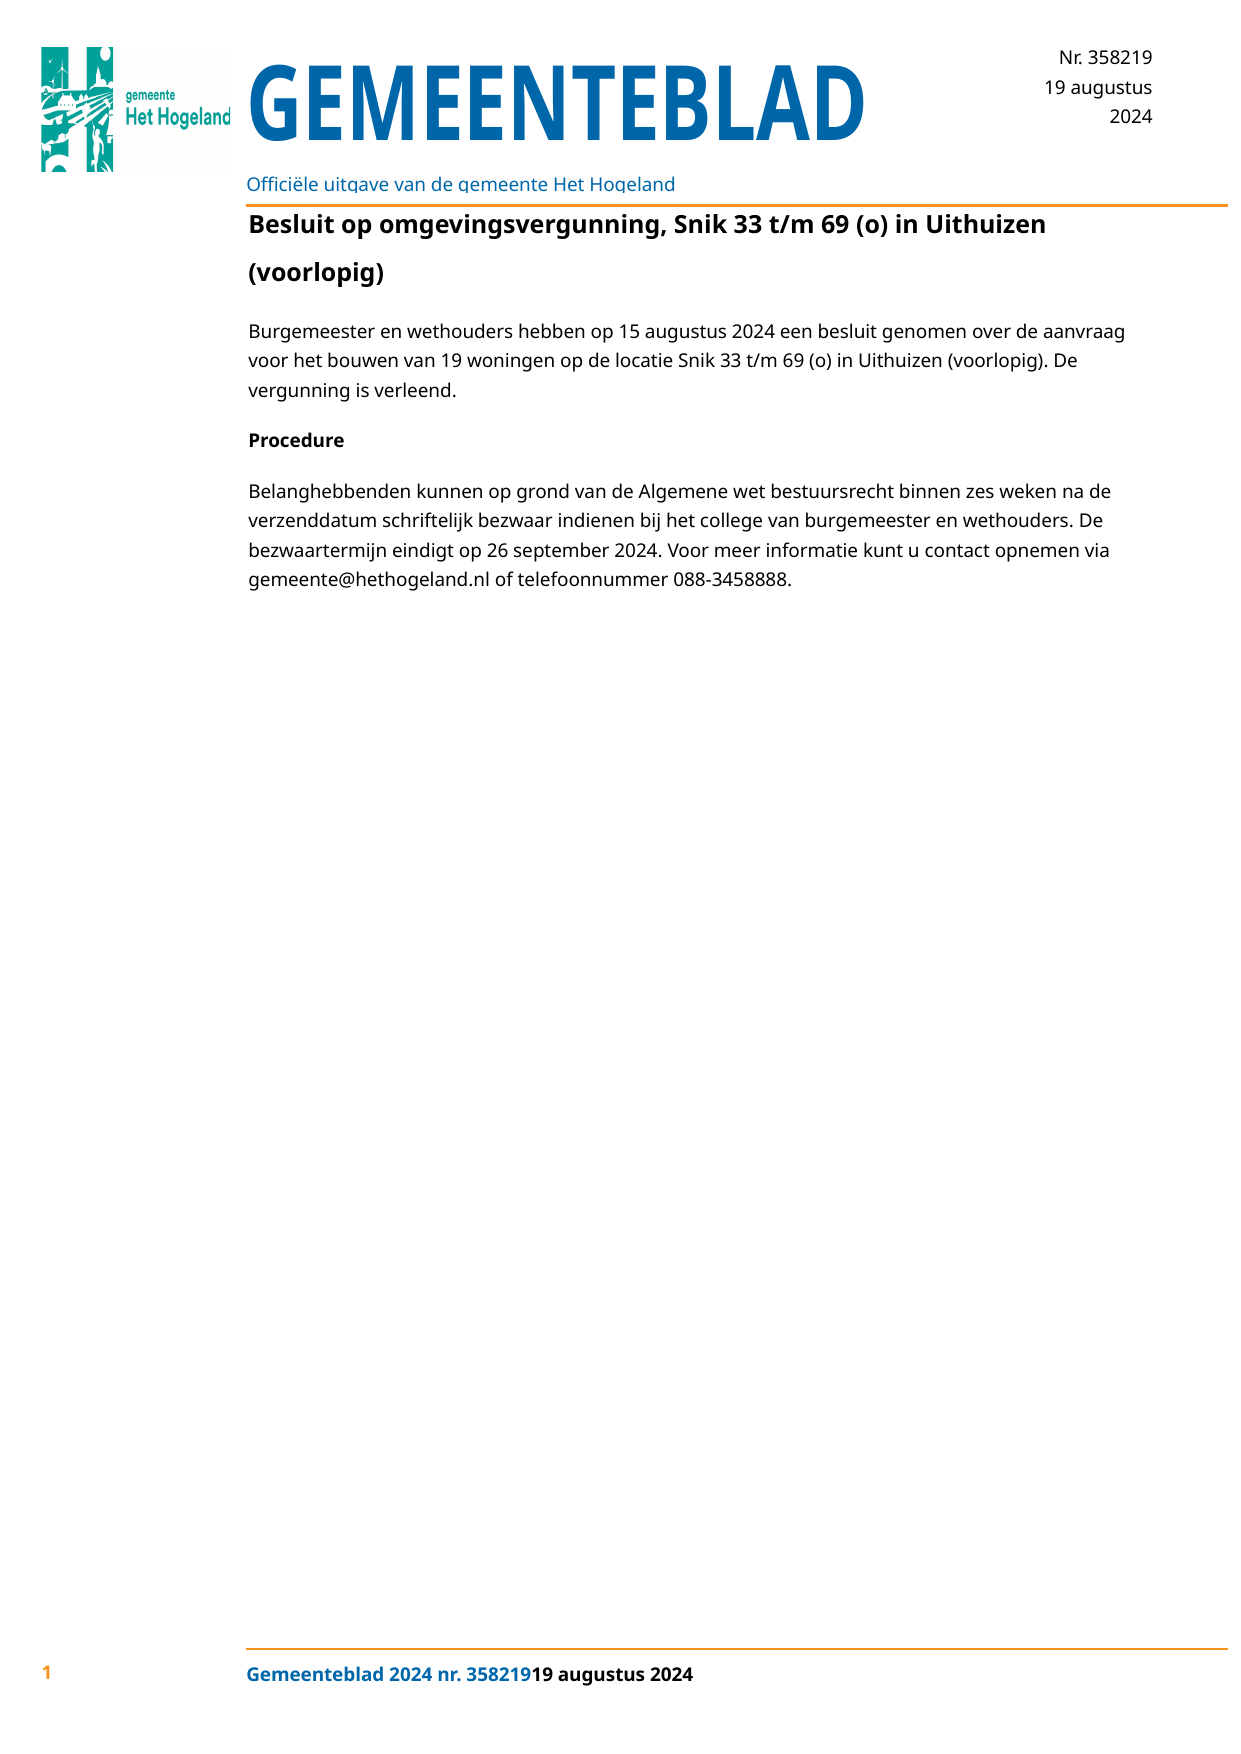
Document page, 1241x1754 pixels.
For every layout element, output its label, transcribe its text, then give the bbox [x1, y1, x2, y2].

text Besluit op omgevingsvergunning, Snik 33 t/m 69 (o) in Uithuizen (voorlopig) [248, 207, 1152, 288]
picture [41, 47, 231, 172]
text Procedure [248, 427, 1152, 453]
text Burgemeester en wethouders hebben op 15 augustus 2024 een besluit genomen over de aanvraag voor het bouwen van 19 woningen op de locatie Snik 33 t/m 69 (o) in Uithuizen (voorlopig). De vergunning is verleend. [248, 318, 1152, 403]
text Belanghebbenden kunnen op grond van de Algemene wet bestuursrecht binnen zes weken na de verzenddatum schriftelijk bezwaar indienen bij het college van burgemeester en wethouders. De bezwaartermijn eindigt op 26 september 2024. Voor meer informatie kunt u contact opnemen via gemeente@hethogeland.nl of telefoonnummer 088-3458888. [248, 478, 1152, 592]
